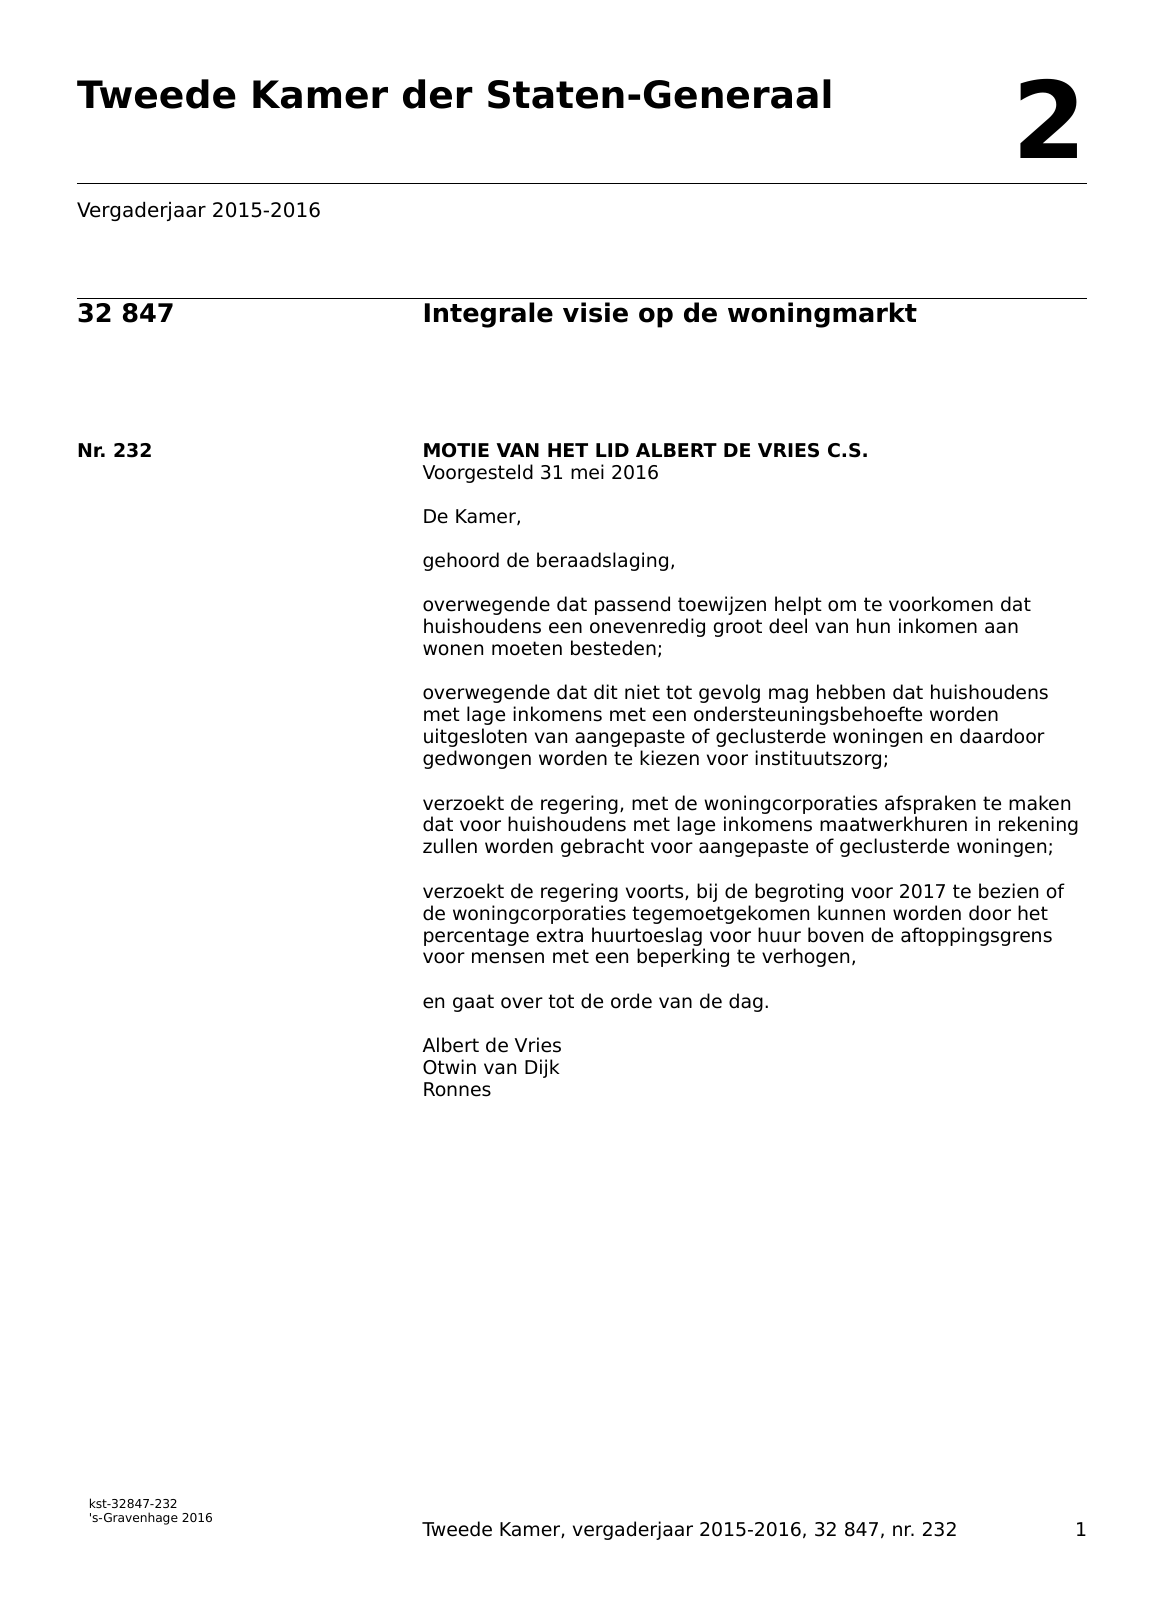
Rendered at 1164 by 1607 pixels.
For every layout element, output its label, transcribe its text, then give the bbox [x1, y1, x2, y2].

subtitle 32 847 Integrale visie op de woningmarkt [77, 299, 1087, 329]
text gehoord de beraadslaging, [422, 550, 1087, 572]
text Voorgesteld 31 mei 2016 [422, 462, 1087, 484]
table_header 2 [886, 59, 1087, 183]
text overwegende dat passend toewijzen helpt om te voorkomen dat huishoudens een onevenredig groot deel van hun inkomen aan wonen moeten besteden; [422, 594, 1087, 660]
text overwegende dat dit niet tot gevolg mag hebben dat huishoudens met lage inkomens met een ondersteuningsbehoefte worden uitgesloten van aangepaste of geclusterde woningen en daardoor gedwongen worden te kiezen voor instituutszorg; [422, 682, 1087, 770]
text Ronnes [422, 1079, 1087, 1101]
table_header Tweede Kamer der Staten-Generaal [77, 59, 886, 183]
table_cell Vergaderjaar 2015-2016 [77, 184, 1087, 298]
text De Kamer, [422, 506, 1087, 528]
text Albert de Vries [422, 1035, 1087, 1057]
text verzoekt de regering, met de woningcorporaties afspraken te maken dat voor huishoudens met lage inkomens maatwerkhuren in rekening zullen worden gebracht voor aangepaste of geclusterde woningen; [422, 792, 1087, 858]
text en gaat over tot de orde van de dag. [422, 991, 1087, 1013]
text verzoekt de regering voorts, bij de begroting voor 2017 te bezien of de woningcorporaties tegemoetgekomen kunnen worden door het percentage extra huurtoeslag voor huur boven de aftoppingsgrens voor mensen met een beperking te verhogen, [422, 881, 1087, 968]
text kst-32847-232 [88, 1497, 323, 1511]
subtitle Nr. 232 MOTIE VAN HET LID ALBERT DE VRIES C.S. [77, 440, 1087, 462]
text Otwin van Dijk [422, 1057, 1087, 1079]
text 's-Gravenhage 2016 [88, 1511, 323, 1525]
